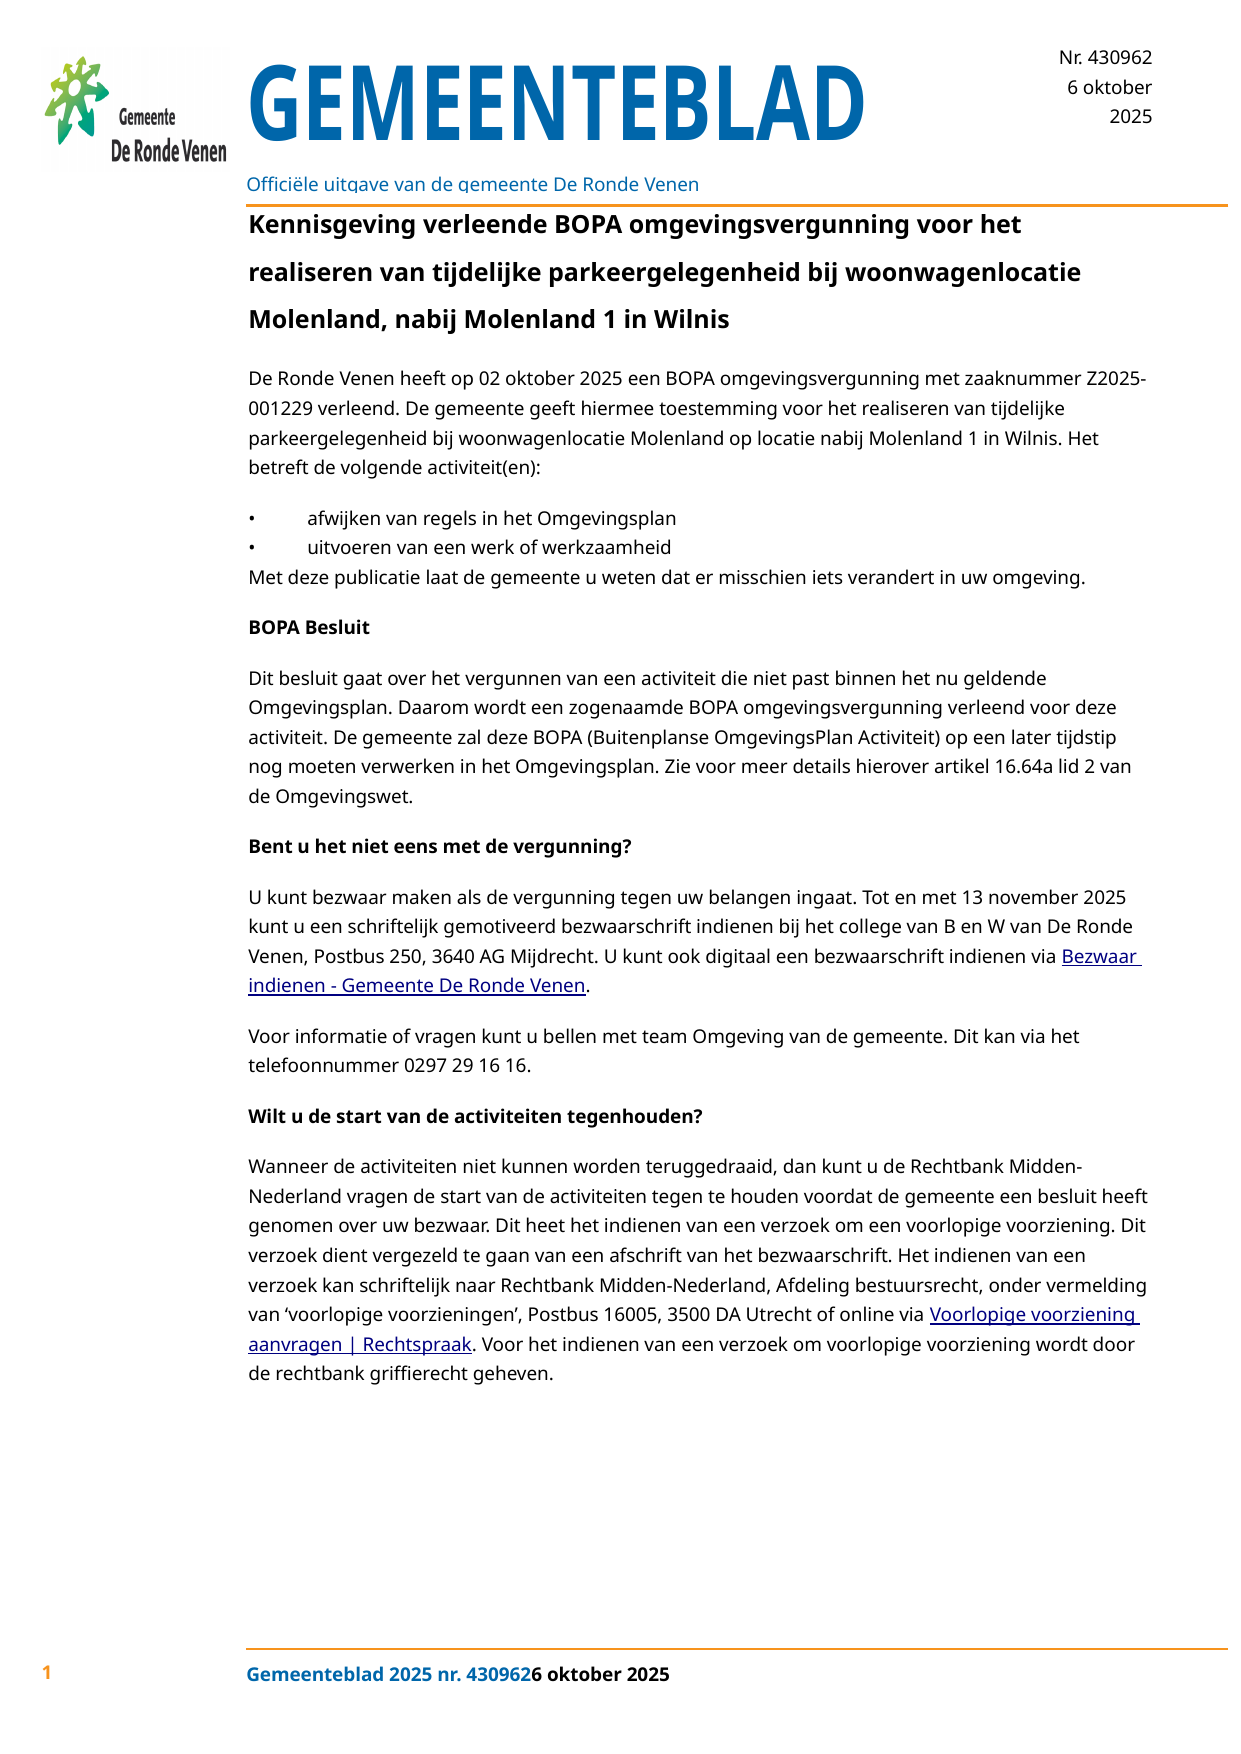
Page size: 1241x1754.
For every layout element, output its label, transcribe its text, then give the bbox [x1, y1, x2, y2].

picture [41, 47, 231, 172]
text Voor informatie of vragen kunt u bellen met team Omgeving van de gemeente. Dit kan via het telefoonnummer 0297 29 16 16. [248, 1023, 1152, 1078]
text Dit besluit gaat over het vergunnen van een activiteit die niet past binnen het nu geldende Omgevingsplan. Daarom wordt een zogenaamde BOPA omgevingsvergunning verleend voor deze activiteit. De gemeente zal deze BOPA (Buitenplanse OmgevingsPlan Activiteit) op een later tijdstip nog moeten verwerken in het Omgevingsplan. Zie voor meer details hierover artikel 16.64a lid 2 van de Omgevingswet. [248, 665, 1152, 809]
text Bent u het niet eens met de vergunning? [248, 833, 1152, 859]
text De Ronde Venen heeft op 02 oktober 2025 een BOPA omgevingsvergunning met zaaknummer Z2025-001229 verleend. De gemeente geeft hiermee toestemming voor het realiseren van tijdelijke parkeergelegenheid bij woonwagenlocatie Molenland op locatie nabij Molenland 1 in Wilnis. Het betreft de volgende activiteit(en): [248, 366, 1152, 480]
list afwijken van regels in het Omgevingsplan [248, 505, 1152, 530]
text U kunt bezwaar maken als de vergunning tegen uw belangen ingaat. Tot en met 13 november 2025 kunt u een schriftelijk gemotiveerd bezwaarschrift indienen bij het college van B en W van De Ronde Venen, Postbus 250, 3640 AG Mijdrecht. U kunt ook digitaal een bezwaarschrift indienen via Bezwaar indienen - Gemeente De Ronde Venen. [248, 884, 1152, 998]
text Wilt u de start van de activiteiten tegenhouden? [248, 1103, 1152, 1129]
text BOPA Besluit [248, 614, 1152, 640]
text Kennisgeving verleende BOPA omgevingsvergunning voor het realiseren van tijdelijke parkeergelegenheid bij woonwagenlocatie Molenland, nabij Molenland 1 in Wilnis [248, 207, 1152, 336]
text Met deze publicatie laat de gemeente u weten dat er misschien iets verandert in uw omgeving. [248, 564, 1152, 589]
text Wanneer de activiteiten niet kunnen worden teruggedraaid, dan kunt u de Rechtbank Midden-Nederland vragen de start van de activiteiten tegen te houden voordat de gemeente een besluit heeft genomen over uw bezwaar. Dit heet het indienen van een verzoek om een voorlopige voorziening. Dit verzoek dient vergezeld te gaan van een afschrift van het bezwaarschrift. Het indienen van een verzoek kan schriftelijk naar Rechtbank Midden-Nederland, Afdeling bestuursrecht, onder vermelding van ‘voorlopige voorzieningen’, Postbus 16005, 3500 DA Utrecht of online via Voorlopige voorziening aanvragen | Rechtspraak. Voor het indienen van een verzoek om voorlopige voorziening wordt door de rechtbank griffierecht geheven. [248, 1153, 1152, 1386]
list uitvoeren van een werk of werkzaamheid [248, 534, 1152, 560]
